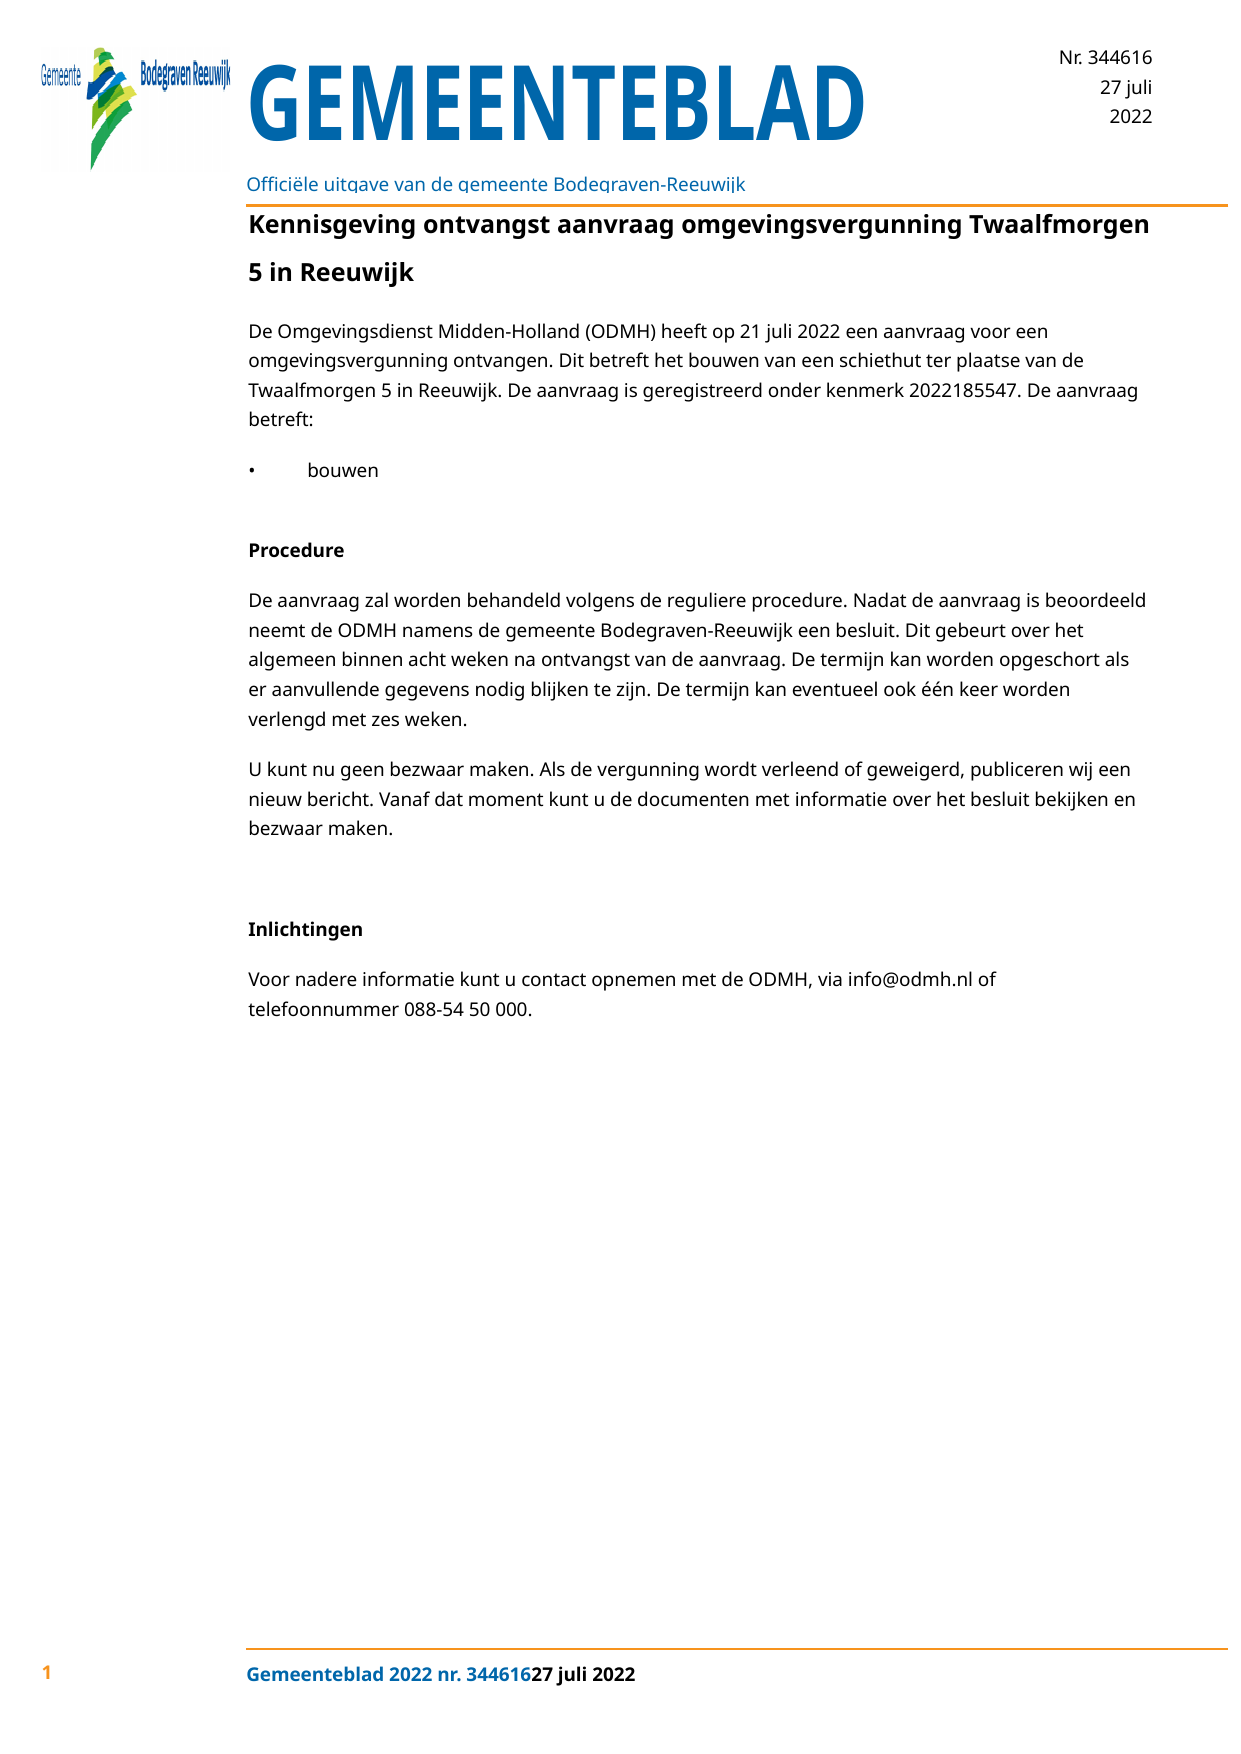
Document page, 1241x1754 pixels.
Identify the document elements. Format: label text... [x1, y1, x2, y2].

text U kunt nu geen bezwaar maken. Als de vergunning wordt verleend of geweigerd, publiceren wij een nieuw bericht. Vanaf dat moment kunt u de documenten met informatie over het besluit bekijken en bezwaar maken. [248, 756, 1152, 841]
text Procedure [248, 537, 1152, 563]
picture [41, 47, 231, 172]
text De Omgevingsdienst Midden-Holland (ODMH) heeft op 21 juli 2022 een aanvraag voor een omgevingsvergunning ontvangen. Dit betreft het bouwen van een schiethut ter plaatse van de Twaalfmorgen 5 in Reeuwijk. De aanvraag is geregistreerd onder kenmerk 2022185547. De aanvraag betreft: [248, 318, 1152, 432]
text De aanvraag zal worden behandeld volgens de reguliere procedure. Nadat de aanvraag is beoordeeld neemt de ODMH namens de gemeente Bodegraven-Reeuwijk een besluit. Dit gebeurt over het algemeen binnen acht weken na ontvangst van de aanvraag. De termijn kan worden opgeschort als er aanvullende gegevens nodig blijken te zijn. De termijn kan eventueel ook één keer worden verlengd met zes weken. [248, 587, 1152, 732]
text Kennisgeving ontvangst aanvraag omgevingsvergunning Twaalfmorgen 5 in Reeuwijk [248, 207, 1152, 288]
list bouwen [248, 457, 1152, 483]
text Voor nadere informatie kunt u contact opnemen met de ODMH, via info@odmh.nl of telefoonnummer 088-54 50 000. [248, 967, 1152, 1022]
text Inlichtingen [248, 916, 1152, 942]
